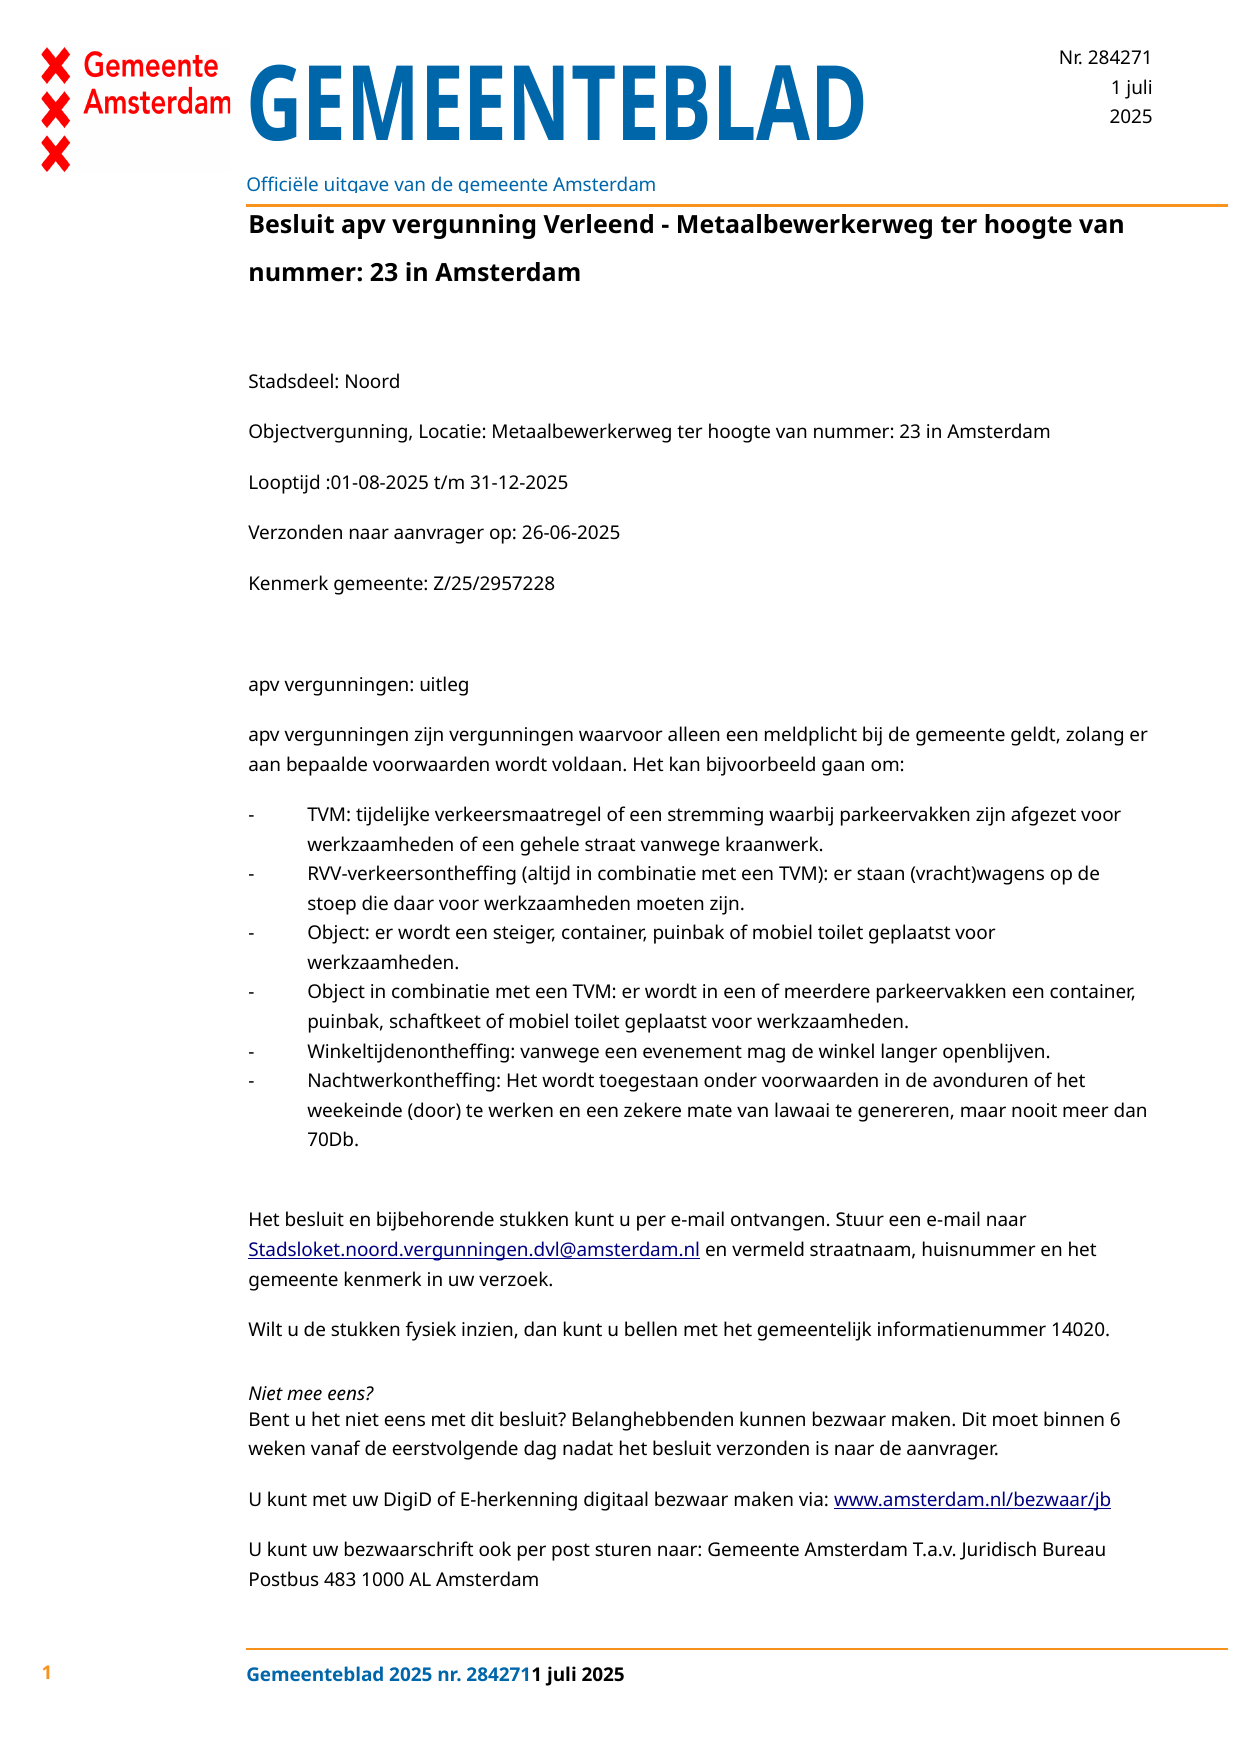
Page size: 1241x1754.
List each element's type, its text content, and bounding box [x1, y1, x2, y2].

text Het besluit en bijbehorende stukken kunt u per e-mail ontvangen. Stuur een e-mail naar Stadsloket.noord.vergunningen.dvl@amsterdam.nl en vermeld straatnaam, huisnummer en het gemeente kenmerk in uw verzoek. [248, 1207, 1152, 1292]
list Winkeltijdenontheffing: vanwege een evenement mag de winkel langer openblijven. [248, 1038, 1152, 1064]
list Object in combinatie met een TVM: er wordt in een of meerdere parkeervakken een container, puinbak, schaftkeet of mobiel toilet geplaatst voor werkzaamheden. [248, 979, 1152, 1034]
text apv vergunningen zijn vergunningen waarvoor alleen een meldplicht bij de gemeente geldt, zolang er aan bepaalde voorwaarden wordt voldaan. Het kan bijvoorbeeld gaan om: [248, 721, 1152, 777]
text Wilt u de stukken fysiek inzien, dan kunt u bellen met het gemeentelijk informatienummer 14020. [248, 1316, 1152, 1342]
text U kunt met uw DigiD of E-herkenning digitaal bezwaar maken via: www.amsterdam.nl/bezwaar/jb [248, 1486, 1152, 1512]
picture [41, 47, 231, 172]
text Verzonden naar aanvrager op: 26-06-2025 [248, 519, 1152, 545]
text Stadsdeel: Noord [248, 368, 1152, 394]
text Bent u het niet eens met dit besluit? Belanghebbenden kunnen bezwaar maken. Dit moet binnen 6 weken vanaf de eerstvolgende dag nadat het besluit verzonden is naar de aanvrager. [248, 1406, 1152, 1461]
text Besluit apv vergunning Verleend - Metaalbewerkerweg ter hoogte van nummer: 23 in Amsterdam [248, 207, 1152, 288]
list TVM: tijdelijke verkeersmaatregel of een stremming waarbij parkeervakken zijn afgezet voor werkzaamheden of een gehele straat vanwege kraanwerk. [248, 801, 1152, 857]
text Looptijd :01-08-2025 t/m 31-12-2025 [248, 469, 1152, 495]
text Kenmerk gemeente: Z/25/2957228 [248, 570, 1152, 596]
text Niet mee eens? [248, 1380, 1152, 1406]
list Object: er wordt een steiger, container, puinbak of mobiel toilet geplaatst voor werkzaamheden. [248, 919, 1152, 975]
text apv vergunningen: uitleg [248, 671, 1152, 697]
text Objectvergunning, Locatie: Metaalbewerkerweg ter hoogte van nummer: 23 in Amsterdam [248, 419, 1152, 444]
list RVV-verkeersontheffing (altijd in combinatie met een TVM): er staan (vracht)wagens op de stoep die daar voor werkzaamheden moeten zijn. [248, 860, 1152, 916]
text U kunt uw bezwaarschrift ook per post sturen naar: Gemeente Amsterdam T.a.v. Juridisch Bureau Postbus 483 1000 AL Amsterdam [248, 1536, 1152, 1592]
list Nachtwerkontheffing: Het wordt toegestaan onder voorwaarden in de avonduren of het weekeinde (door) te werken en een zekere mate van lawaai te genereren, maar nooit meer dan 70Db. [248, 1067, 1152, 1152]
